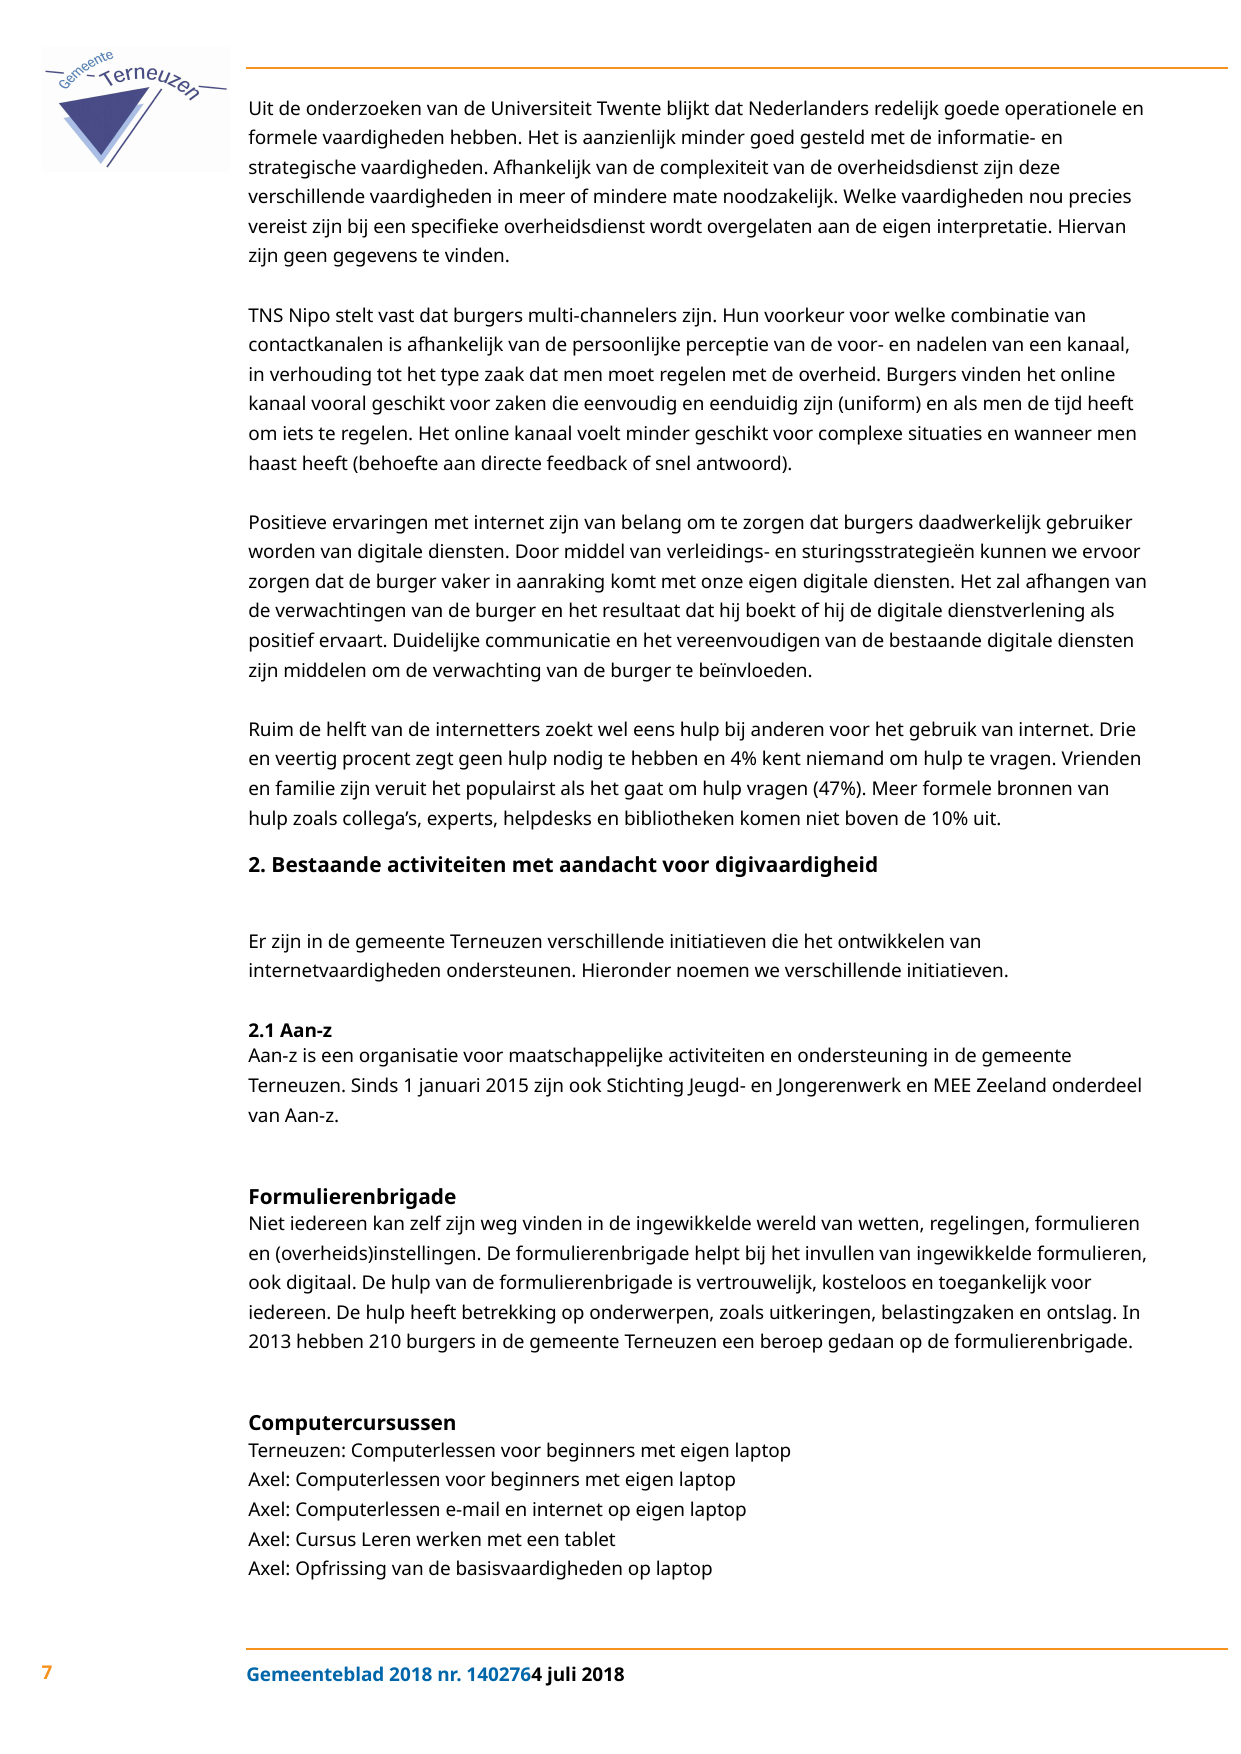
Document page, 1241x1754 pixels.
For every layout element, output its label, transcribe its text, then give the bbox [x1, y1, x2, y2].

text Ruim de helft van de internetters zoekt wel eens hulp bij anderen voor het gebruik van internet. Drie en veertig procent zegt geen hulp nodig te hebben en 4% kent niemand om hulp te vragen. Vrienden en familie zijn veruit het populairst als het gaat om hulp vragen (47%). Meer formele bronnen van hulp zoals collega’s, experts, helpdesks en bibliotheken komen niet boven de 10% uit. [248, 716, 1152, 831]
text Aan-z is een organisatie voor maatschappelijke activiteiten en ondersteuning in de gemeente Terneuzen. Sinds 1 januari 2015 zijn ook Stichting Jeugd- en Jongerenwerk en MEE Zeeland onderdeel van Aan-z. [248, 1043, 1152, 1127]
text Terneuzen: Computerlessen voor beginners met eigen laptop [248, 1437, 1152, 1463]
text Er zijn in de gemeente Terneuzen verschillende initiatieven die het ontwikkelen van internetvaardigheden ondersteunen. Hieronder noemen we verschillende initiatieven. [248, 928, 1152, 983]
text Axel: Computerlessen e-mail en internet op eigen laptop [248, 1496, 1152, 1522]
text Uit de onderzoeken van de Universiteit Twente blijkt dat Nederlanders redelijk goede operationele en formele vaardigheden hebben. Het is aanzienlijk minder goed gesteld met de informatie- en strategische vaardigheden. Afhankelijk van de complexiteit van de overheidsdienst zijn deze verschillende vaardigheden in meer of mindere mate noodzakelijk. Welke vaardigheden nou precies vereist zijn bij een specifieke overheidsdienst wordt overgelaten aan de eigen interpretatie. Hiervan zijn geen gegevens te vinden. [248, 95, 1152, 268]
text Axel: Opfrissing van de basisvaardigheden op laptop [248, 1555, 1152, 1581]
text Formulierenbrigade [248, 1182, 1152, 1210]
text 2.1 Aan-z [248, 1017, 1152, 1043]
text TNS Nipo stelt vast dat burgers multi-channelers zijn. Hun voorkeur voor welke combinatie van contactkanalen is afhankelijk van de persoonlijke perceptie van de voor- en nadelen van een kanaal, in verhouding tot het type zaak dat men moet regelen met de overheid. Burgers vinden het online kanaal vooral geschikt voor zaken die eenvoudig en eenduidig zijn (uniform) en als men de tijd heeft om iets te regelen. Het online kanaal voelt minder geschikt voor complexe situaties en wanneer men haast heeft (behoefte aan directe feedback of snel antwoord). [248, 302, 1152, 476]
text 2. Bestaande activiteiten met aandacht voor digivaardigheid [248, 850, 1152, 879]
text Computercursussen [248, 1408, 1152, 1437]
text Axel: Cursus Leren werken met een tablet [248, 1526, 1152, 1551]
text Positieve ervaringen met internet zijn van belang om te zorgen dat burgers daadwerkelijk gebruiker worden van digitale diensten. Door middel van verleidings- en sturingsstrategieën kunnen we ervoor zorgen dat de burger vaker in aanraking komt met onze eigen digitale diensten. Het zal afhangen van de verwachtingen van de burger en het resultaat dat hij boekt of hij de digitale dienstverlening als positief ervaart. Duidelijke communicatie en het vereenvoudigen van de bestaande digitale diensten zijn middelen om de verwachting van de burger te beïnvloeden. [248, 509, 1152, 683]
text Niet iedereen kan zelf zijn weg vinden in de ingewikkelde wereld van wetten, regelingen, formulieren en (overheids)instellingen. De formulierenbrigade helpt bij het invullen van ingewikkelde formulieren, ook digitaal. De hulp van de formulierenbrigade is vertrouwelijk, kosteloos en toegankelijk voor iedereen. De hulp heeft betrekking op onderwerpen, zoals uitkeringen, belastingzaken en ontslag. In 2013 hebben 210 burgers in de gemeente Terneuzen een beroep gedaan op de formulierenbrigade. [248, 1210, 1152, 1354]
text Axel: Computerlessen voor beginners met eigen laptop [248, 1467, 1152, 1492]
picture [41, 47, 231, 172]
